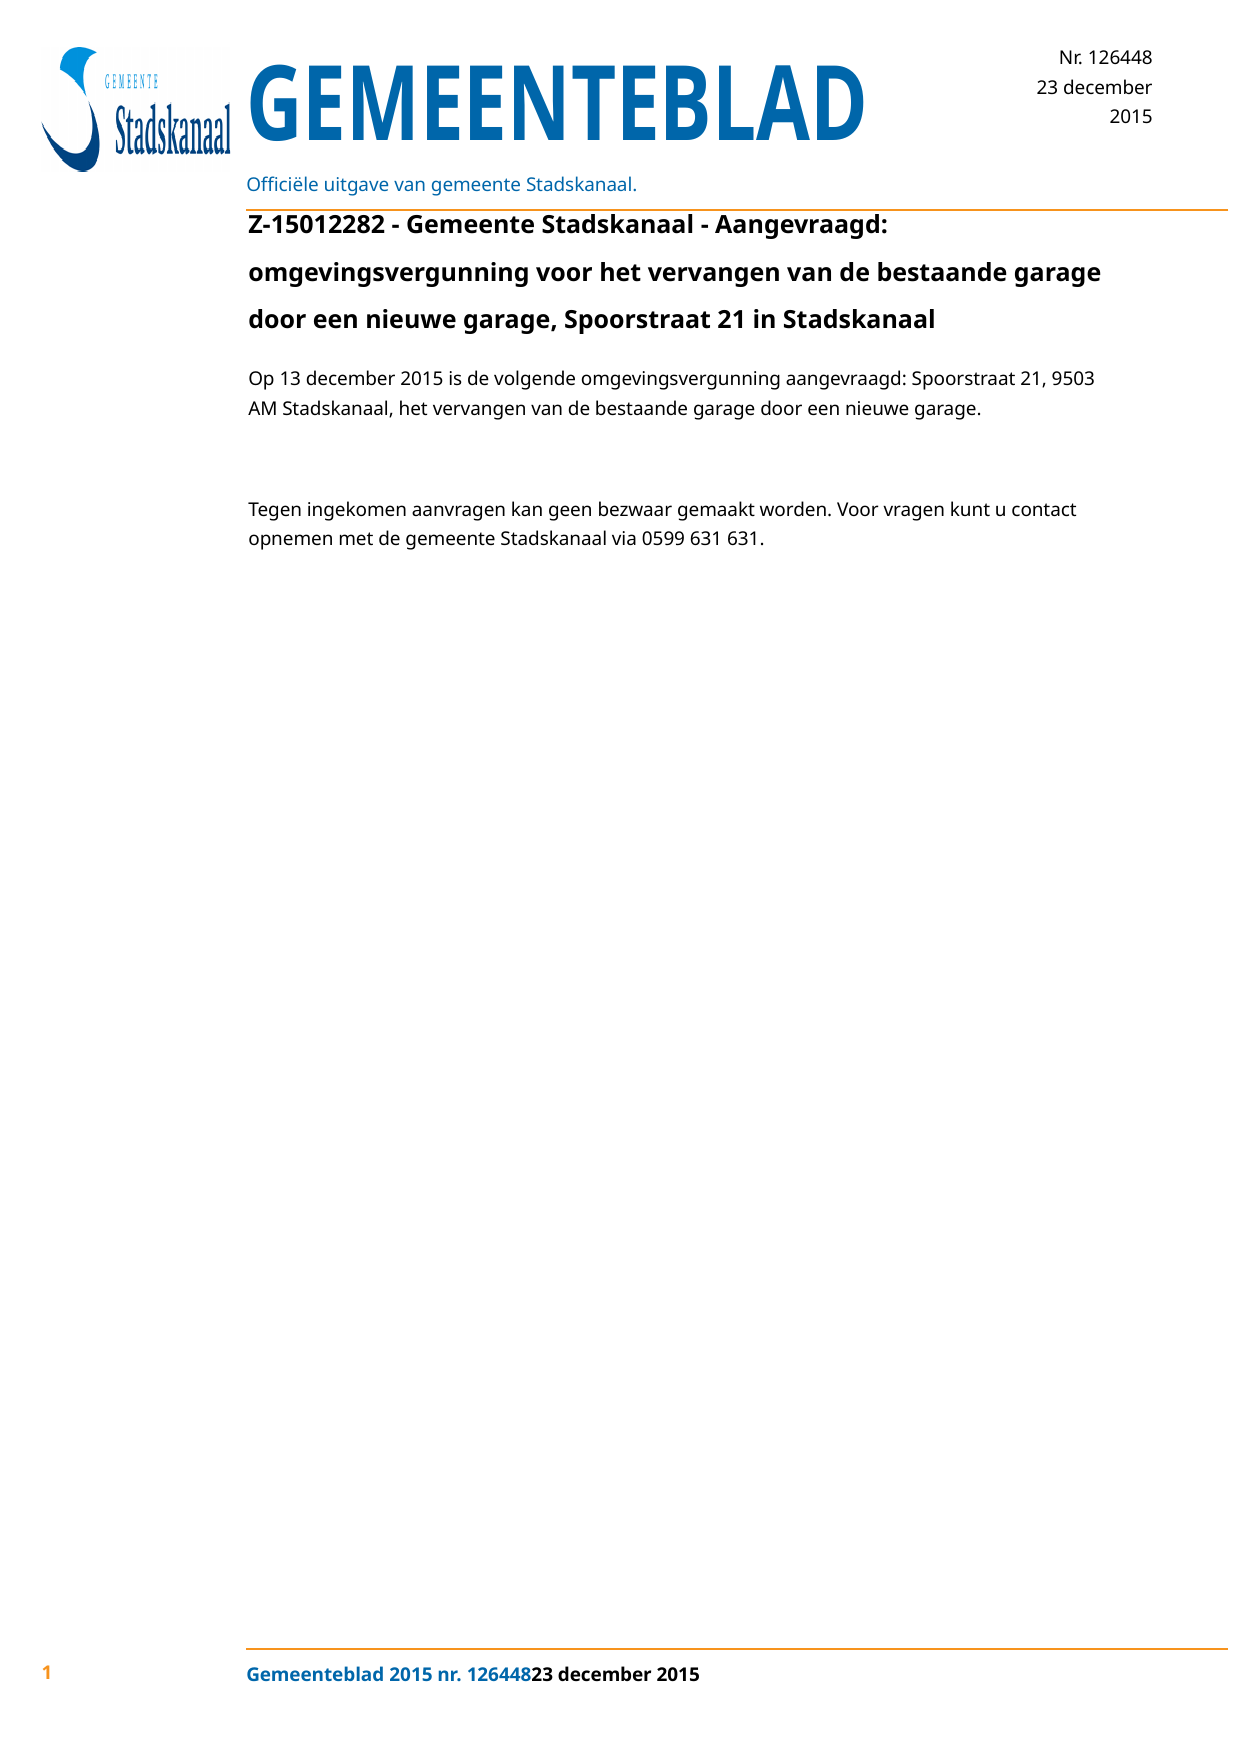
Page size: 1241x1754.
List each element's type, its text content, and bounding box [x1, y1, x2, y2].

picture [41, 47, 231, 172]
text Op 13 december 2015 is de volgende omgevingsvergunning aangevraagd: Spoorstraat 21, 9503 AM Stadskanaal, het vervangen van de bestaande garage door een nieuwe garage. [248, 366, 1152, 421]
text Tegen ingekomen aanvragen kan geen bezwaar gemaakt worden. Voor vragen kunt u contact opnemen met de gemeente Stadskanaal via 0599 631 631. [248, 496, 1152, 551]
text Z-15012282 - Gemeente Stadskanaal - Aangevraagd: omgevingsvergunning voor het vervangen van de bestaande garage door een nieuwe garage, Spoorstraat 21 in Stadskanaal [248, 211, 1152, 336]
